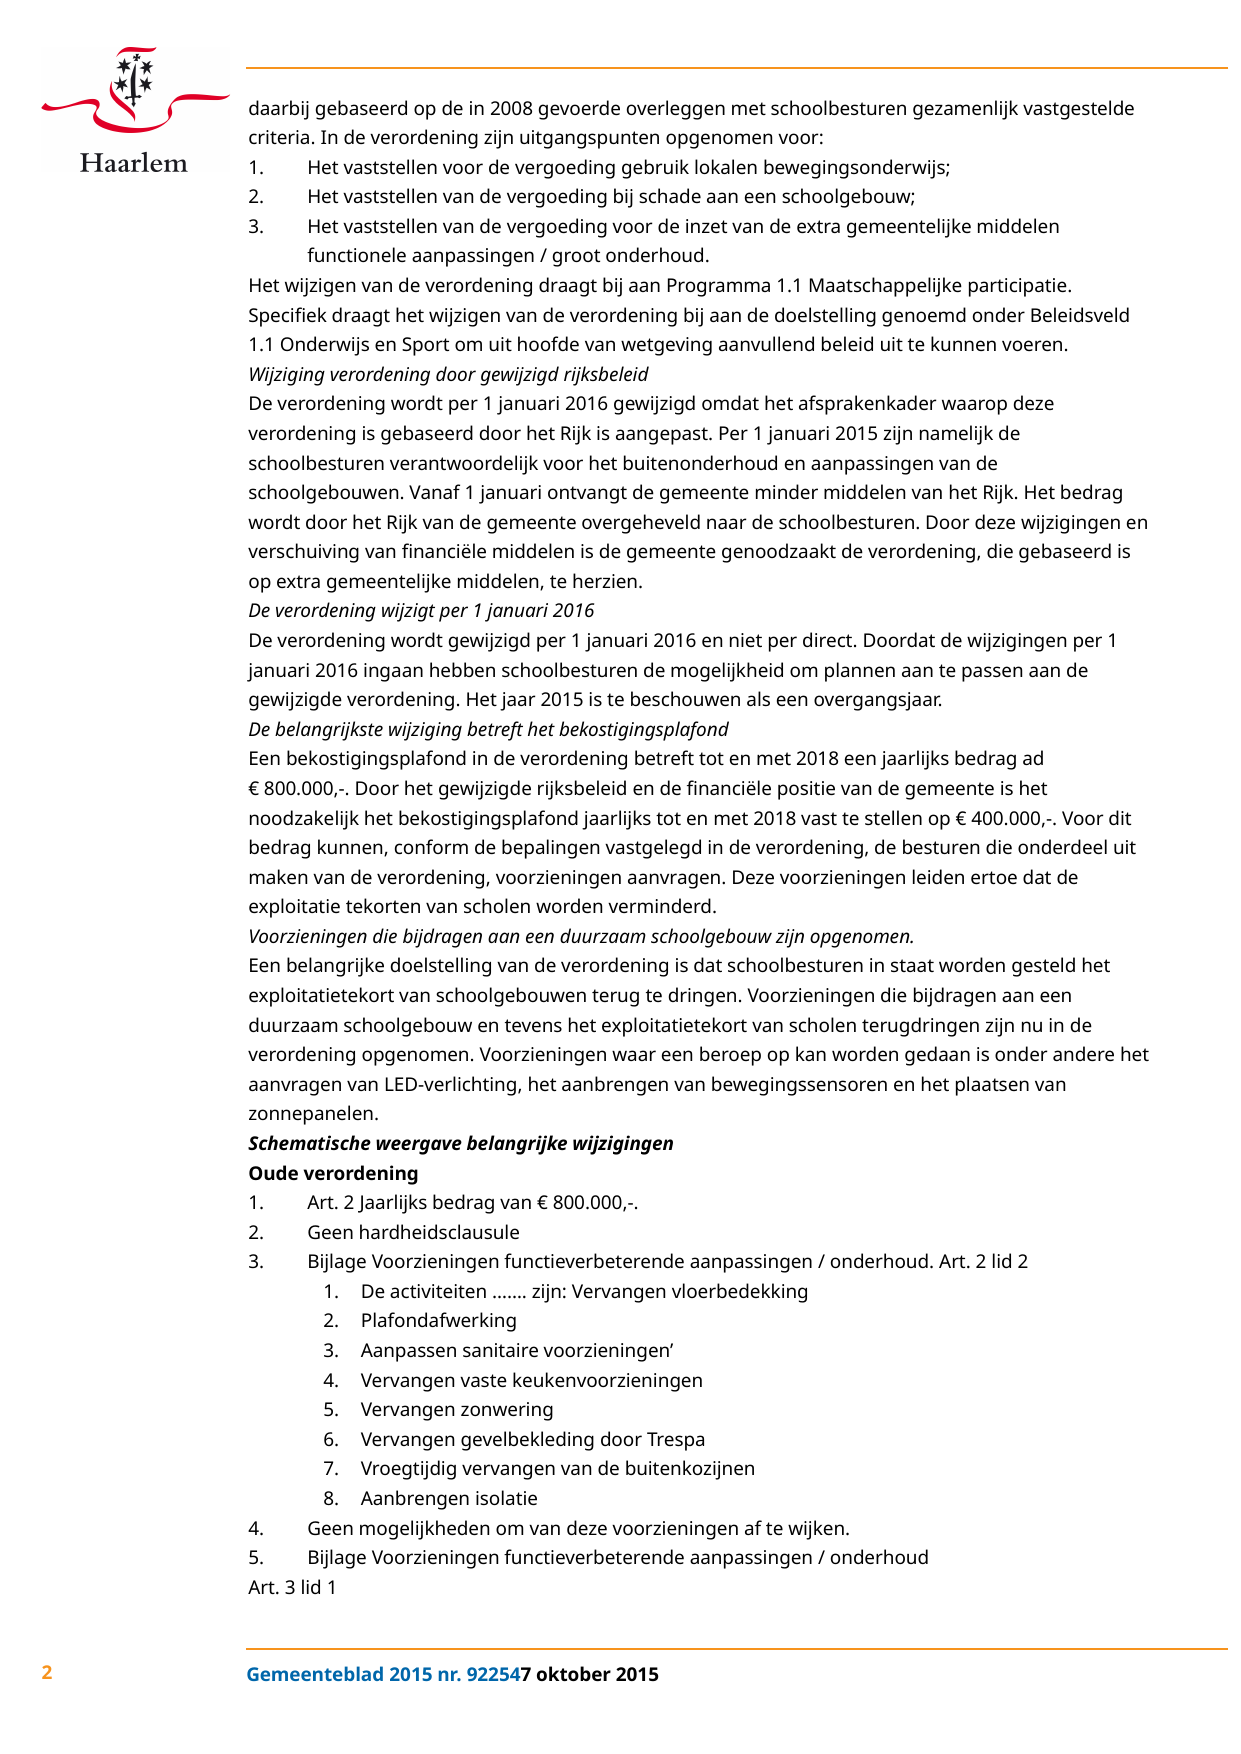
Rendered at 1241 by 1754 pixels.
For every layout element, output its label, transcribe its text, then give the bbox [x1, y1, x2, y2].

list Bijlage Voorzieningen functieverbeterende aanpassingen / onderhoud. Art. 2 lid 2 [248, 1248, 1152, 1274]
list Vervangen gevelbekleding door Trespa [323, 1426, 1152, 1452]
text Een belangrijke doelstelling van de verordening is dat schoolbesturen in staat worden gesteld het exploitatietekort van schoolgebouwen terug te dringen. Voorzieningen die bijdragen aan een duurzaam schoolgebouw en tevens het exploitatietekort van scholen terugdringen zijn nu in de verordening opgenomen. Voorzieningen waar een beroep op kan worden gedaan is onder andere het aanvragen van LED-verlichting, het aanbrengen van bewegingssensoren en het plaatsen van zonnepanelen. [248, 953, 1152, 1126]
list Bijlage Voorzieningen functieverbeterende aanpassingen / onderhoud [248, 1544, 1152, 1570]
list Aanbrengen isolatie [323, 1485, 1152, 1511]
list Geen mogelijkheden om van deze voorzieningen af te wijken. [248, 1515, 1152, 1541]
text Wijziging verordening door gewijzigd rijksbeleid [248, 361, 1152, 387]
list Geen hardheidsclausule [248, 1219, 1152, 1245]
text Voorzieningen die bijdragen aan een duurzaam schoolgebouw zijn opgenomen. [248, 923, 1152, 949]
text Een bekostigingsplafond in de verordening betreft tot en met 2018 een jaarlijks bedrag ad [248, 746, 1152, 771]
text Art. 3 lid 1 [248, 1574, 1152, 1600]
list De activiteiten ……. zijn: Vervangen vloerbedekking [323, 1278, 1152, 1304]
text daarbij gebaseerd op de in 2008 gevoerde overleggen met schoolbesturen gezamenlijk vastgestelde criteria. In de verordening zijn uitgangspunten opgenomen voor: [248, 95, 1152, 150]
text De verordening wordt gewijzigd per 1 januari 2016 en niet per direct. Doordat de wijzigingen per 1 januari 2016 ingaan hebben schoolbesturen de mogelijkheid om plannen aan te passen aan de gewijzigde verordening. Het jaar 2015 is te beschouwen als een overgangsjaar. [248, 627, 1152, 712]
list Art. 2 Jaarlijks bedrag van € 800.000,-. [248, 1189, 1152, 1215]
list Vroegtijdig vervangen van de buitenkozijnen [323, 1456, 1152, 1481]
picture [41, 47, 231, 172]
list Plafondafwerking [323, 1308, 1152, 1333]
text De verordening wordt per 1 januari 2016 gewijzigd omdat het afsprakenkader waarop deze verordening is gebaseerd door het Rijk is aangepast. Per 1 januari 2015 zijn namelijk de schoolbesturen verantwoordelijk voor het buitenonderhoud en aanpassingen van de schoolgebouwen. Vanaf 1 januari ontvangt de gemeente minder middelen van het Rijk. Het bedrag wordt door het Rijk van de gemeente overgeheveld naar de schoolbesturen. Door deze wijzigingen en verschuiving van financiële middelen is de gemeente genoodzaakt de verordening, die gebaseerd is op extra gemeentelijke middelen, te herzien. [248, 391, 1152, 594]
list Aanpassen sanitaire voorzieningen’ [323, 1337, 1152, 1363]
text Het wijzigen van de verordening draagt bij aan Programma 1.1 Maatschappelijke participatie. Specifiek draagt het wijzigen van de verordening bij aan de doelstelling genoemd onder Beleidsveld 1.1 Onderwijs en Sport om uit hoofde van wetgeving aanvullend beleid uit te kunnen voeren. [248, 272, 1152, 357]
list Vervangen vaste keukenvoorzieningen [323, 1367, 1152, 1393]
text € 800.000,-. Door het gewijzigde rijksbeleid en de financiële positie van de gemeente is het noodzakelijk het bekostigingsplafond jaarlijks tot en met 2018 vast te stellen op € 400.000,-. Voor dit bedrag kunnen, conform de bepalingen vastgelegd in de verordening, de besturen die onderdeel uit maken van de verordening, voorzieningen aanvragen. Deze voorzieningen leiden ertoe dat de exploitatie tekorten van scholen worden verminderd. [248, 775, 1152, 919]
text Schematische weergave belangrijke wijzigingen [248, 1130, 1152, 1156]
text Oude verordening [248, 1160, 1152, 1186]
list Het vaststellen van de vergoeding voor de inzet van de extra gemeentelijke middelen functionele aanpassingen / groot onderhoud. [248, 213, 1152, 268]
text De verordening wijzigt per 1 januari 2016 [248, 598, 1152, 623]
list Vervangen zonwering [323, 1396, 1152, 1422]
list Het vaststellen voor de vergoeding gebruik lokalen bewegingsonderwijs; [248, 154, 1152, 180]
list Het vaststellen van de vergoeding bij schade aan een schoolgebouw; [248, 183, 1152, 209]
text De belangrijkste wijziging betreft het bekostigingsplafond [248, 716, 1152, 742]
